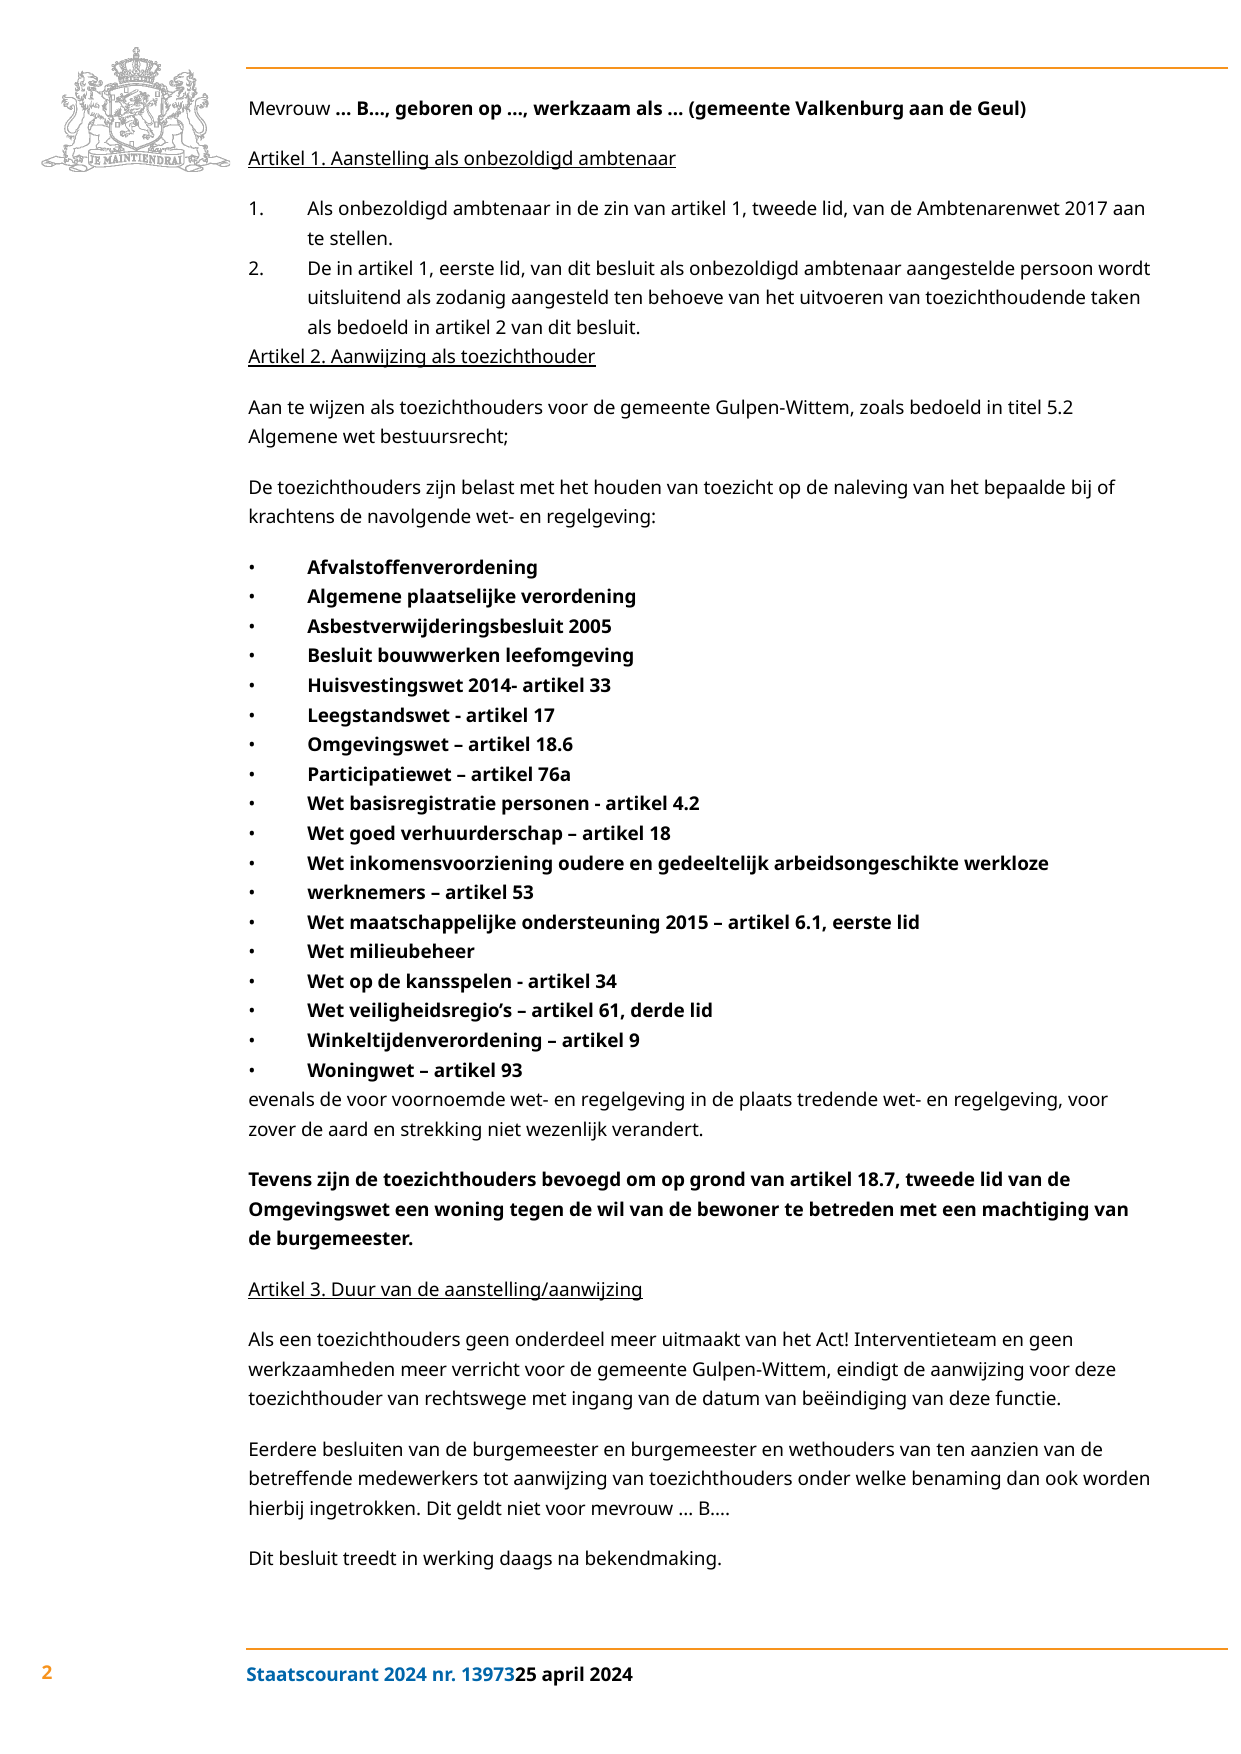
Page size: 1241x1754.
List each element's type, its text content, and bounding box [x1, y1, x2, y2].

text Als een toezichthouders geen onderdeel meer uitmaakt van het Act! Interventieteam en geen werkzaamheden meer verricht voor de gemeente Gulpen-Wittem, eindigt de aanwijzing voor deze toezichthouder van rechtswege met ingang van de datum van beëindiging van deze functie. [248, 1326, 1152, 1411]
list Participatiewet – artikel 76a [248, 761, 1152, 787]
list Leegstandswet - artikel 17 [248, 702, 1152, 728]
list Woningwet – artikel 93 [248, 1057, 1152, 1083]
list Algemene plaatselijke verordening [248, 583, 1152, 609]
list Wet basisregistratie personen - artikel 4.2 [248, 791, 1152, 816]
list Als onbezoldigd ambtenaar in de zin van artikel 1, tweede lid, van de Ambtenarenwet 2017 aan te stellen. [248, 196, 1152, 251]
text Dit besluit treedt in werking daags na bekendmaking. [248, 1546, 1152, 1571]
text evenals de voor voornoemde wet- en regelgeving in de plaats tredende wet- en regelgeving, voor zover de aard en strekking niet wezenlijk verandert. [248, 1086, 1152, 1142]
list Wet inkomensvoorziening oudere en gedeeltelijk arbeidsongeschikte werkloze [248, 850, 1152, 876]
list Asbestverwijderingsbesluit 2005 [248, 613, 1152, 639]
list Afvalstoffenverordening [248, 554, 1152, 580]
list Huisvestingswet 2014- artikel 33 [248, 672, 1152, 698]
list werknemers – artikel 53 [248, 879, 1152, 905]
list Omgevingswet – artikel 18.6 [248, 731, 1152, 757]
list Wet milieubeheer [248, 938, 1152, 964]
text Artikel 3. Duur van de aanstelling/aanwijzing [248, 1276, 1152, 1302]
text Artikel 2. Aanwijzing als toezichthouder [248, 343, 1152, 369]
text Eerdere besluiten van de burgemeester en burgemeester en wethouders van ten aanzien van de betreffende medewerkers tot aanwijzing van toezichthouders onder welke benaming dan ook worden hierbij ingetrokken. Dit geldt niet voor mevrouw … B…. [248, 1436, 1152, 1521]
list Wet op de kansspelen - artikel 34 [248, 968, 1152, 994]
text Artikel 1. Aanstelling als onbezoldigd ambtenaar [248, 145, 1152, 171]
list Wet veiligheidsregio’s – artikel 61, derde lid [248, 998, 1152, 1023]
list De in artikel 1, eerste lid, van dit besluit als onbezoldigd ambtenaar aangestelde persoon wordt uitsluitend als zodanig aangesteld ten behoeve van het uitvoeren van toezichthoudende taken als bedoeld in artikel 2 van dit besluit. [248, 255, 1152, 340]
list Wet goed verhuurderschap – artikel 18 [248, 820, 1152, 846]
text Mevrouw … B…, geboren op …, werkzaam als … (gemeente Valkenburg aan de Geul) [248, 95, 1152, 121]
list Besluit bouwwerken leefomgeving [248, 643, 1152, 668]
list Winkeltijdenverordening – artikel 9 [248, 1027, 1152, 1053]
text De toezichthouders zijn belast met het houden van toezicht op de naleving van het bepaalde bij of krachtens de navolgende wet- en regelgeving: [248, 474, 1152, 529]
text Tevens zijn de toezichthouders bevoegd om op grond van artikel 18.7, tweede lid van de Omgevingswet een woning tegen de wil van de bewoner te betreden met een machtiging van de burgemeester. [248, 1166, 1152, 1251]
list Wet maatschappelijke ondersteuning 2015 – artikel 6.1, eerste lid [248, 909, 1152, 935]
text Aan te wijzen als toezichthouders voor de gemeente Gulpen-Wittem, zoals bedoeld in titel 5.2 Algemene wet bestuursrecht; [248, 394, 1152, 449]
picture [41, 47, 231, 172]
